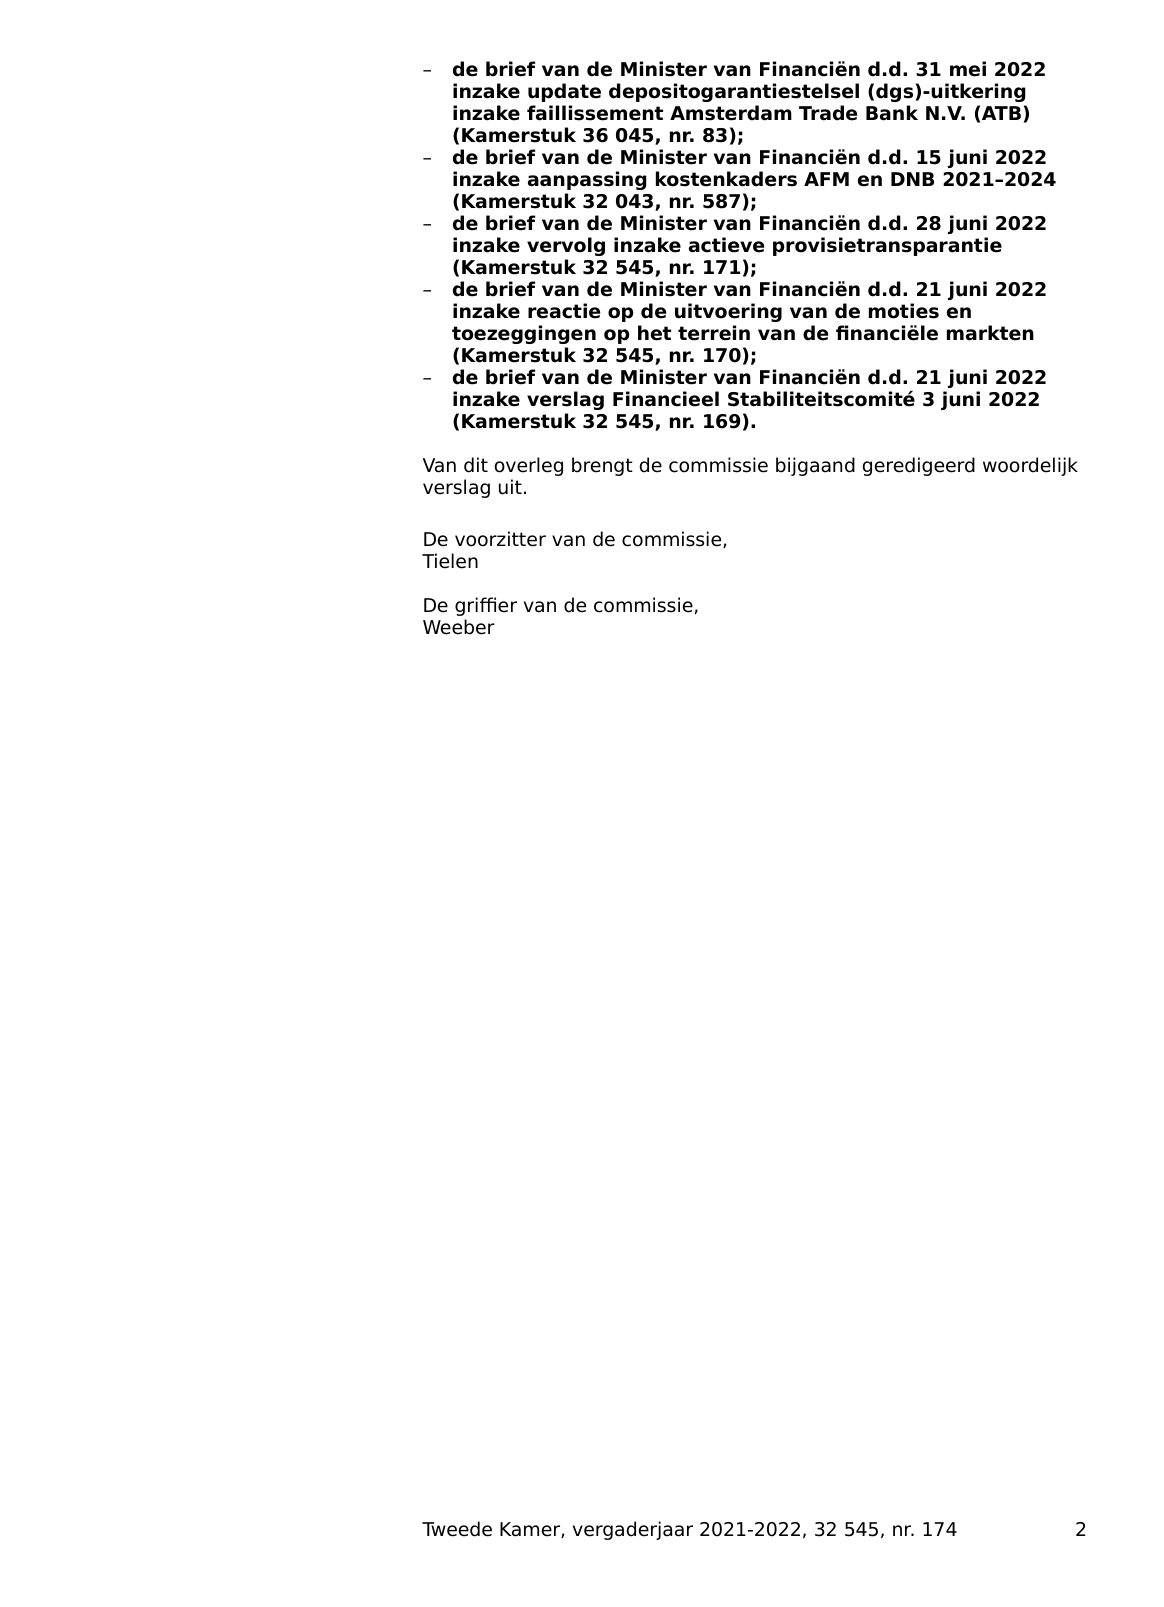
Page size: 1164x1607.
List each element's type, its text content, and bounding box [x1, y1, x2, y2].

text – de brief van de Minister van Financiën d.d. 21 juni 2022 inzake verslag Financieel Stabiliteitscomité 3 juni 2022 (Kamerstuk 32 545, nr. 169). [422, 367, 1087, 433]
text – de brief van de Minister van Financiën d.d. 15 juni 2022 inzake aanpassing kostenkaders AFM en DNB 2021–2024 (Kamerstuk 32 043, nr. 587); [422, 147, 1087, 213]
text – de brief van de Minister van Financiën d.d. 21 juni 2022 inzake reactie op de uitvoering van de moties en toezeggingen op het terrein van de financiële markten (Kamerstuk 32 545, nr. 170); [422, 279, 1087, 367]
text De voorzitter van de commissie, Tielen [422, 529, 1087, 573]
text Van dit overleg brengt de commissie bijgaand geredigeerd woordelijk verslag uit. [422, 455, 1087, 499]
text – de brief van de Minister van Financiën d.d. 31 mei 2022 inzake update depositogarantiestelsel (dgs)-uitkering inzake faillissement Amsterdam Trade Bank N.V. (ATB) (Kamerstuk 36 045, nr. 83); [422, 59, 1087, 147]
text De griffier van de commissie, Weeber [422, 595, 1087, 639]
text – de brief van de Minister van Financiën d.d. 28 juni 2022 inzake vervolg inzake actieve provisietransparantie (Kamerstuk 32 545, nr. 171); [422, 213, 1087, 279]
